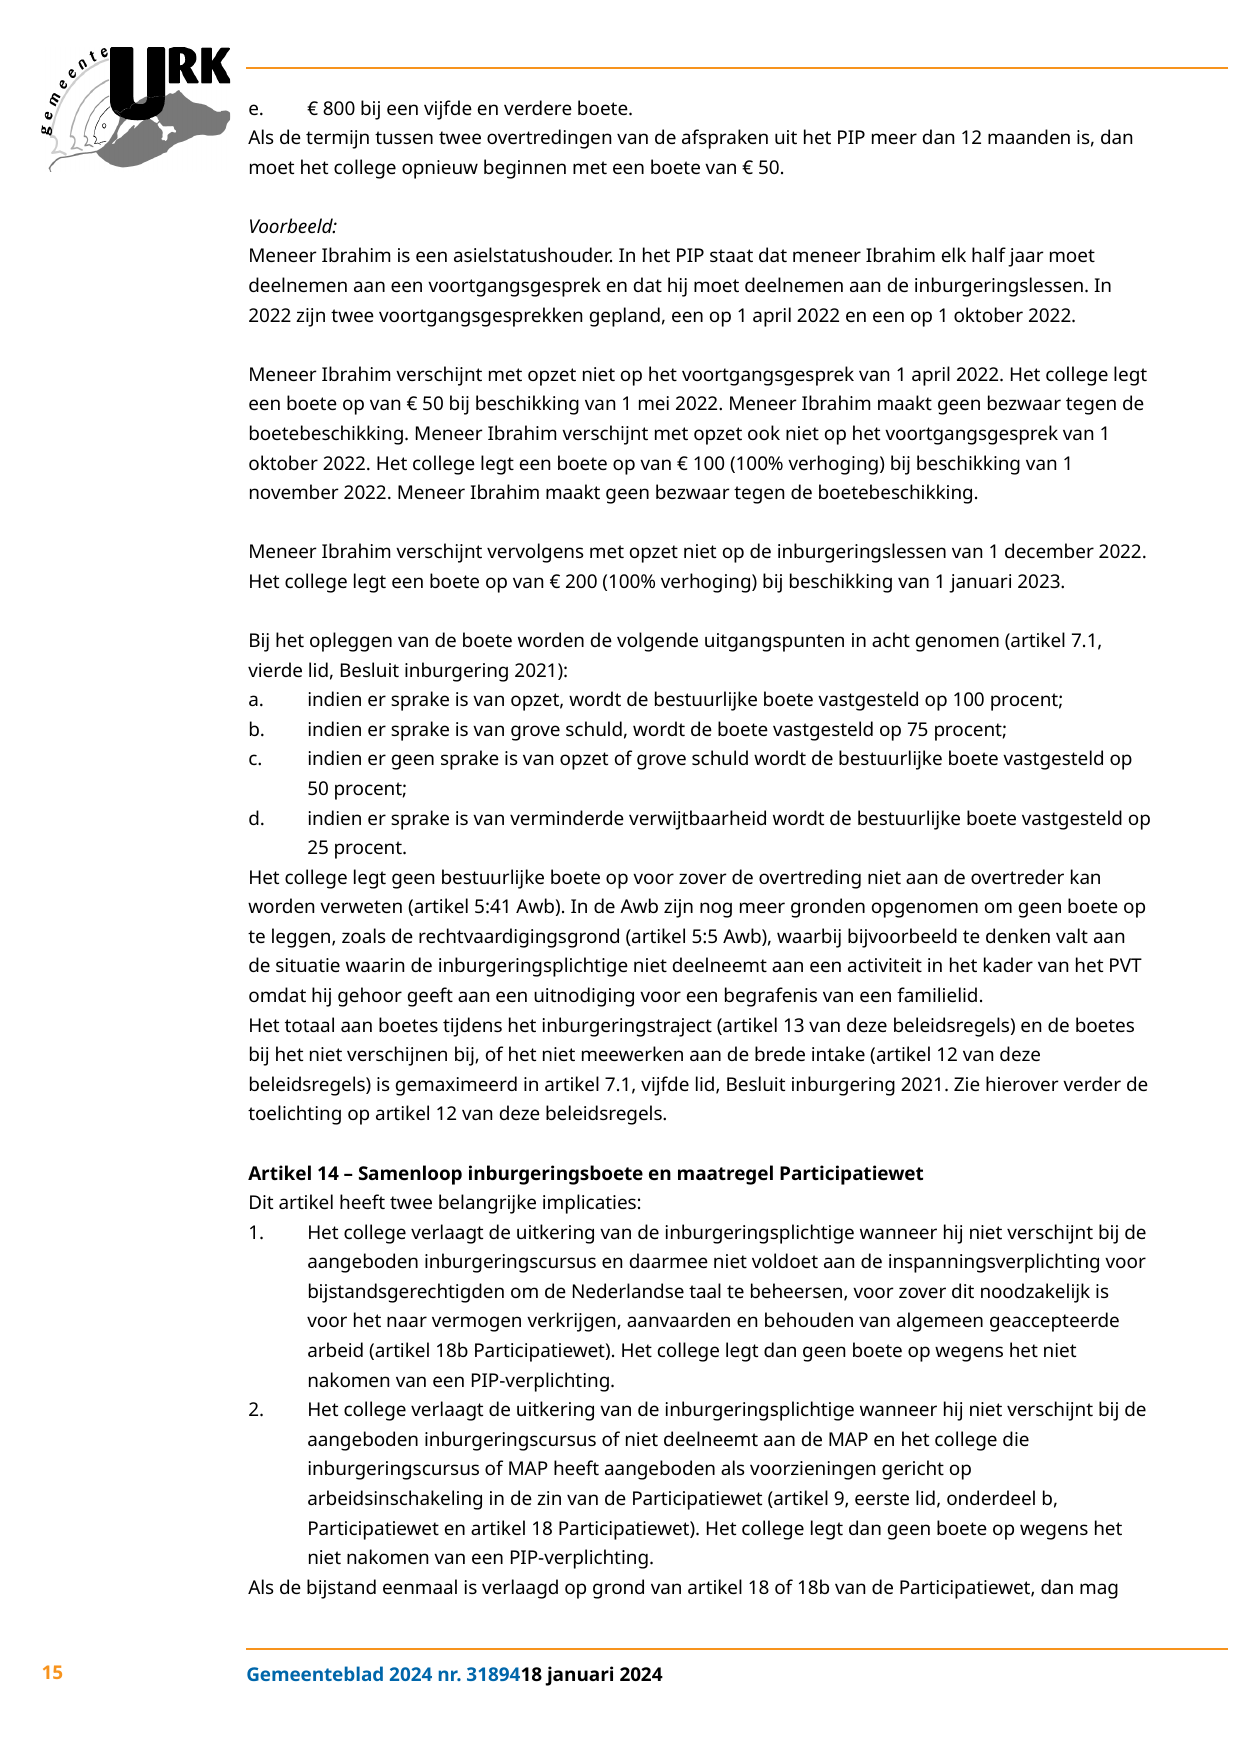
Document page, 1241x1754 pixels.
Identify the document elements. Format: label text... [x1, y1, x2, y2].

text Meneer Ibrahim is een asielstatushouder. In het PIP staat dat meneer Ibrahim elk half jaar moet deelnemen aan een voortgangsgesprek en dat hij moet deelnemen aan de inburgeringslessen. In 2022 zijn twee voortgangsgesprekken gepland, een op 1 april 2022 en een op 1 oktober 2022. [248, 243, 1152, 328]
text Het totaal aan boetes tijdens het inburgeringstraject (artikel 13 van deze beleidsregels) en de boetes bij het niet verschijnen bij, of het niet meewerken aan de brede intake (artikel 12 van deze beleidsregels) is gemaximeerd in artikel 7.1, vijfde lid, Besluit inburgering 2021. Zie hierover verder de toelichting op artikel 12 van deze beleidsregels. [248, 1012, 1152, 1126]
list € 800 bij een vijfde en verdere boete. [248, 95, 1152, 121]
list Het college verlaagt de uitkering van de inburgeringsplichtige wanneer hij niet verschijnt bij de aangeboden inburgeringscursus of niet deelneemt aan de MAP en het college die inburgeringscursus of MAP heeft aangeboden als voorzieningen gericht op arbeidsinschakeling in de zin van de Participatiewet (artikel 9, eerste lid, onderdeel b, Participatiewet en artikel 18 Participatiewet). Het college legt dan geen boete op wegens het niet nakomen van een PIP-verplichting. [248, 1396, 1152, 1570]
text Artikel 14 – Samenloop inburgeringsboete en maatregel Participatiewet [248, 1160, 1152, 1186]
text Als de termijn tussen twee overtredingen van de afspraken uit het PIP meer dan 12 maanden is, dan moet het college opnieuw beginnen met een boete van € 50. [248, 124, 1152, 180]
picture [41, 47, 231, 172]
text Als de bijstand eenmaal is verlaagd op grond van artikel 18 of 18b van de Participatiewet, dan mag [248, 1574, 1152, 1600]
list indien er geen sprake is van opzet of grove schuld wordt de bestuurlijke boete vastgesteld op 50 procent; [248, 746, 1152, 801]
list indien er sprake is van grove schuld, wordt de boete vastgesteld op 75 procent; [248, 716, 1152, 742]
text Meneer Ibrahim verschijnt met opzet niet op het voortgangsgesprek van 1 april 2022. Het college legt een boete op van € 50 bij beschikking van 1 mei 2022. Meneer Ibrahim maakt geen bezwaar tegen de boetebeschikking. Meneer Ibrahim verschijnt met opzet ook niet op het voortgangsgesprek van 1 oktober 2022. Het college legt een boete op van € 100 (100% verhoging) bij beschikking van 1 november 2022. Meneer Ibrahim maakt geen bezwaar tegen de boetebeschikking. [248, 361, 1152, 505]
list indien er sprake is van verminderde verwijtbaarheid wordt de bestuurlijke boete vastgesteld op 25 procent. [248, 805, 1152, 860]
list Het college verlaagt de uitkering van de inburgeringsplichtige wanneer hij niet verschijnt bij de aangeboden inburgeringscursus en daarmee niet voldoet aan de inspanningsverplichting voor bijstandsgerechtigden om de Nederlandse taal te beheersen, voor zover dit noodzakelijk is voor het naar vermogen verkrijgen, aanvaarden en behouden van algemeen geaccepteerde arbeid (artikel 18b Participatiewet). Het college legt dan geen boete op wegens het niet nakomen van een PIP-verplichting. [248, 1219, 1152, 1393]
list indien er sprake is van opzet, wordt de bestuurlijke boete vastgesteld op 100 procent; [248, 686, 1152, 712]
text Dit artikel heeft twee belangrijke implicaties: [248, 1189, 1152, 1215]
text Voorbeeld: [248, 213, 1152, 239]
text Meneer Ibrahim verschijnt vervolgens met opzet niet op de inburgeringslessen van 1 december 2022. Het college legt een boete op van € 200 (100% verhoging) bij beschikking van 1 januari 2023. [248, 538, 1152, 594]
text Het college legt geen bestuurlijke boete op voor zover de overtreding niet aan de overtreder kan worden verweten (artikel 5:41 Awb). In de Awb zijn nog meer gronden opgenomen om geen boete op te leggen, zoals de rechtvaardigingsgrond (artikel 5:5 Awb), waarbij bijvoorbeeld te denken valt aan de situatie waarin de inburgeringsplichtige niet deelneemt aan een activiteit in het kader van het PVT omdat hij gehoor geeft aan een uitnodiging voor een begrafenis van een familielid. [248, 864, 1152, 1008]
text Bij het opleggen van de boete worden de volgende uitgangspunten in acht genomen (artikel 7.1, vierde lid, Besluit inburgering 2021): [248, 627, 1152, 683]
